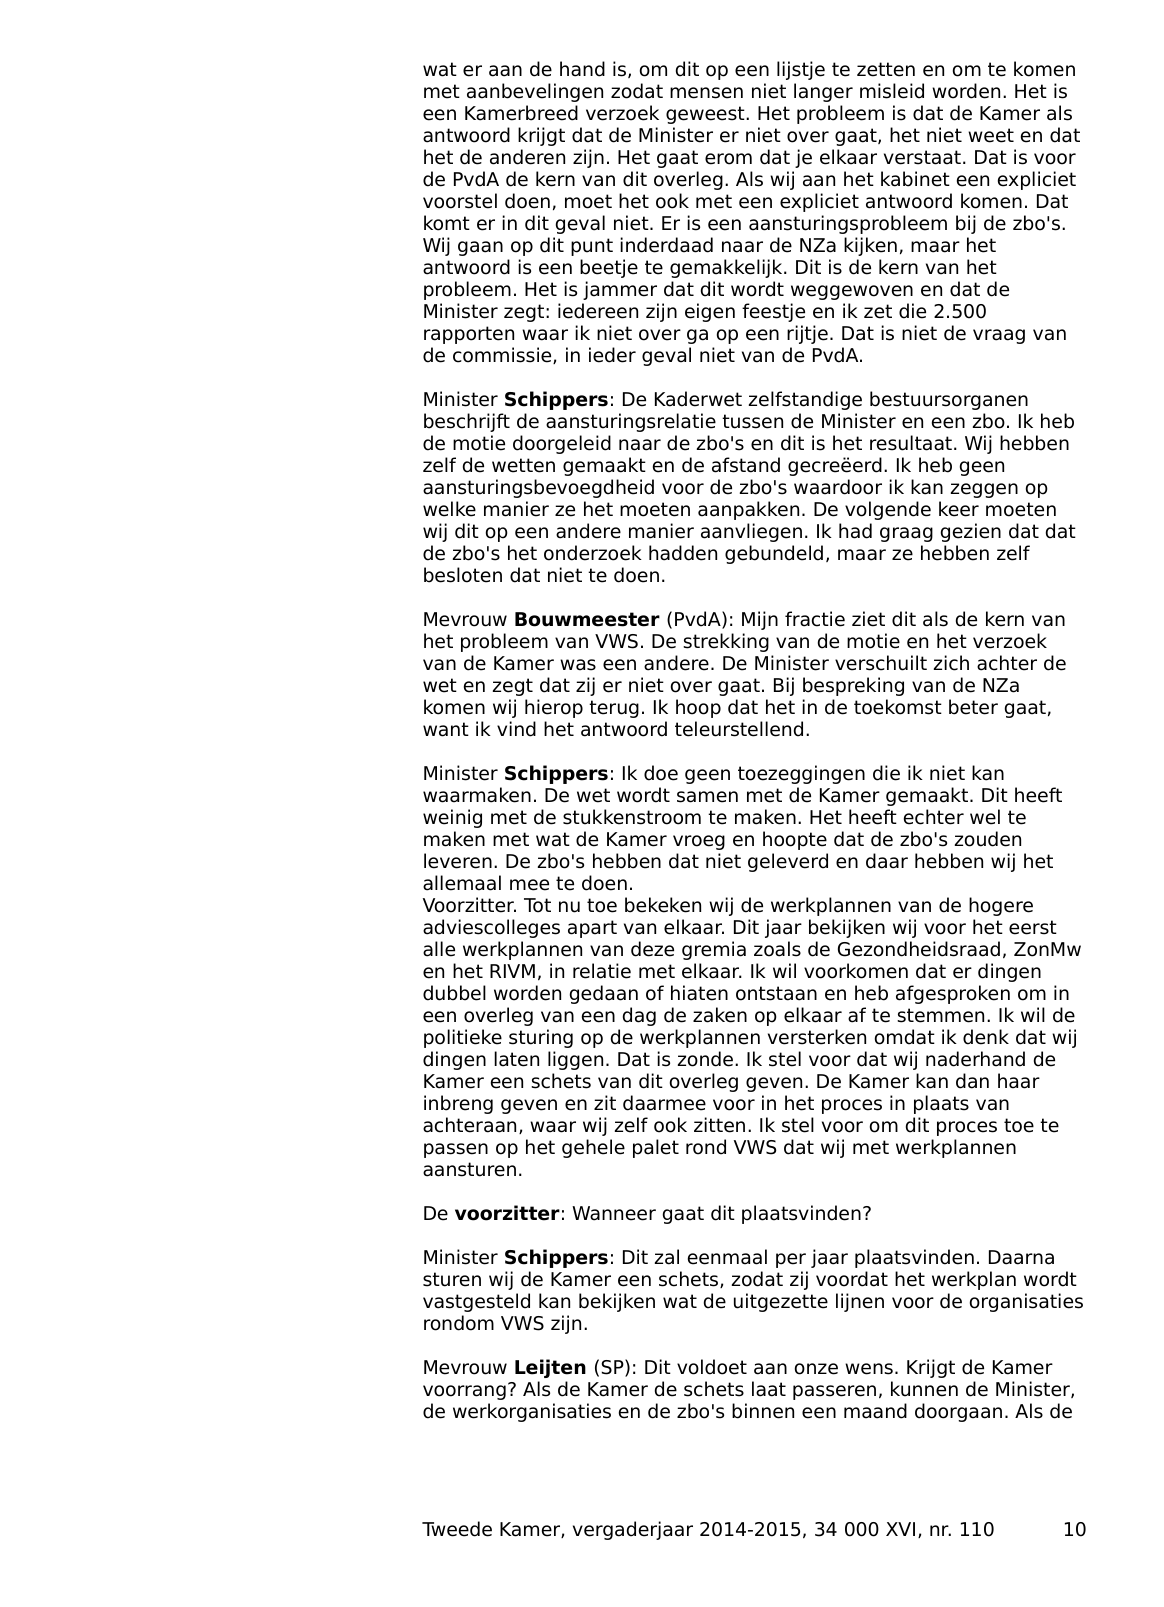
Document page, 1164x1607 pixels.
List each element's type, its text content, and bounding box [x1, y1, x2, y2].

text Mevrouw Leijten (SP): Dit voldoet aan onze wens. Krijgt de Kamer voorrang? Als de Kamer de schets laat passeren, kunnen de Minister, de werkorganisaties en de zbo's binnen een maand doorgaan. Als de [422, 1357, 1087, 1423]
text wat er aan de hand is, om dit op een lijstje te zetten en om te komen met aanbevelingen zodat mensen niet langer misleid worden. Het is een Kamerbreed verzoek geweest. Het probleem is dat de Kamer als antwoord krijgt dat de Minister er niet over gaat, het niet weet en dat het de anderen zijn. Het gaat erom dat je elkaar verstaat. Dat is voor de PvdA de kern van dit overleg. Als wij aan het kabinet een expliciet voorstel doen, moet het ook met een expliciet antwoord komen. Dat komt er in dit geval niet. Er is een aansturingsprobleem bij de zbo's. Wij gaan op dit punt inderdaad naar de NZa kijken, maar het antwoord is een beetje te gemakkelijk. Dit is de kern van het probleem. Het is jammer dat dit wordt weggewoven en dat de Minister zegt: iedereen zijn eigen feestje en ik zet die 2.500 rapporten waar ik niet over ga op een rijtje. Dat is niet de vraag van de commissie, in ieder geval niet van de PvdA. [422, 59, 1087, 367]
text Minister Schippers: De Kaderwet zelfstandige bestuursorganen beschrijft de aansturingsrelatie tussen de Minister en een zbo. Ik heb de motie doorgeleid naar de zbo's en dit is het resultaat. Wij hebben zelf de wetten gemaakt en de afstand gecreëerd. Ik heb geen aansturingsbevoegdheid voor de zbo's waardoor ik kan zeggen op welke manier ze het moeten aanpakken. De volgende keer moeten wij dit op een andere manier aanvliegen. Ik had graag gezien dat dat de zbo's het onderzoek hadden gebundeld, maar ze hebben zelf besloten dat niet te doen. [422, 389, 1087, 587]
text Voorzitter. Tot nu toe bekeken wij de werkplannen van de hogere adviescolleges apart van elkaar. Dit jaar bekijken wij voor het eerst alle werkplannen van deze gremia zoals de Gezondheidsraad, ZonMw en het RIVM, in relatie met elkaar. Ik wil voorkomen dat er dingen dubbel worden gedaan of hiaten ontstaan en heb afgesproken om in een overleg van een dag de zaken op elkaar af te stemmen. Ik wil de politieke sturing op de werkplannen versterken omdat ik denk dat wij dingen laten liggen. Dat is zonde. Ik stel voor dat wij naderhand de Kamer een schets van dit overleg geven. De Kamer kan dan haar inbreng geven en zit daarmee voor in het proces in plaats van achteraan, waar wij zelf ook zitten. Ik stel voor om dit proces toe te passen op het gehele palet rond VWS dat wij met werkplannen aansturen. [422, 895, 1087, 1181]
text Mevrouw Bouwmeester (PvdA): Mijn fractie ziet dit als de kern van het probleem van VWS. De strekking van de motie en het verzoek van de Kamer was een andere. De Minister verschuilt zich achter de wet en zegt dat zij er niet over gaat. Bij bespreking van de NZa komen wij hierop terug. Ik hoop dat het in de toekomst beter gaat, want ik vind het antwoord teleurstellend. [422, 609, 1087, 741]
text Minister Schippers: Ik doe geen toezeggingen die ik niet kan waarmaken. De wet wordt samen met de Kamer gemaakt. Dit heeft weinig met de stukkenstroom te maken. Het heeft echter wel te maken met wat de Kamer vroeg en hoopte dat de zbo's zouden leveren. De zbo's hebben dat niet geleverd en daar hebben wij het allemaal mee te doen. [422, 763, 1087, 895]
text Minister Schippers: Dit zal eenmaal per jaar plaatsvinden. Daarna sturen wij de Kamer een schets, zodat zij voordat het werkplan wordt vastgesteld kan bekijken wat de uitgezette lijnen voor de organisaties rondom VWS zijn. [422, 1247, 1087, 1335]
text De voorzitter: Wanneer gaat dit plaatsvinden? [422, 1203, 1087, 1225]
